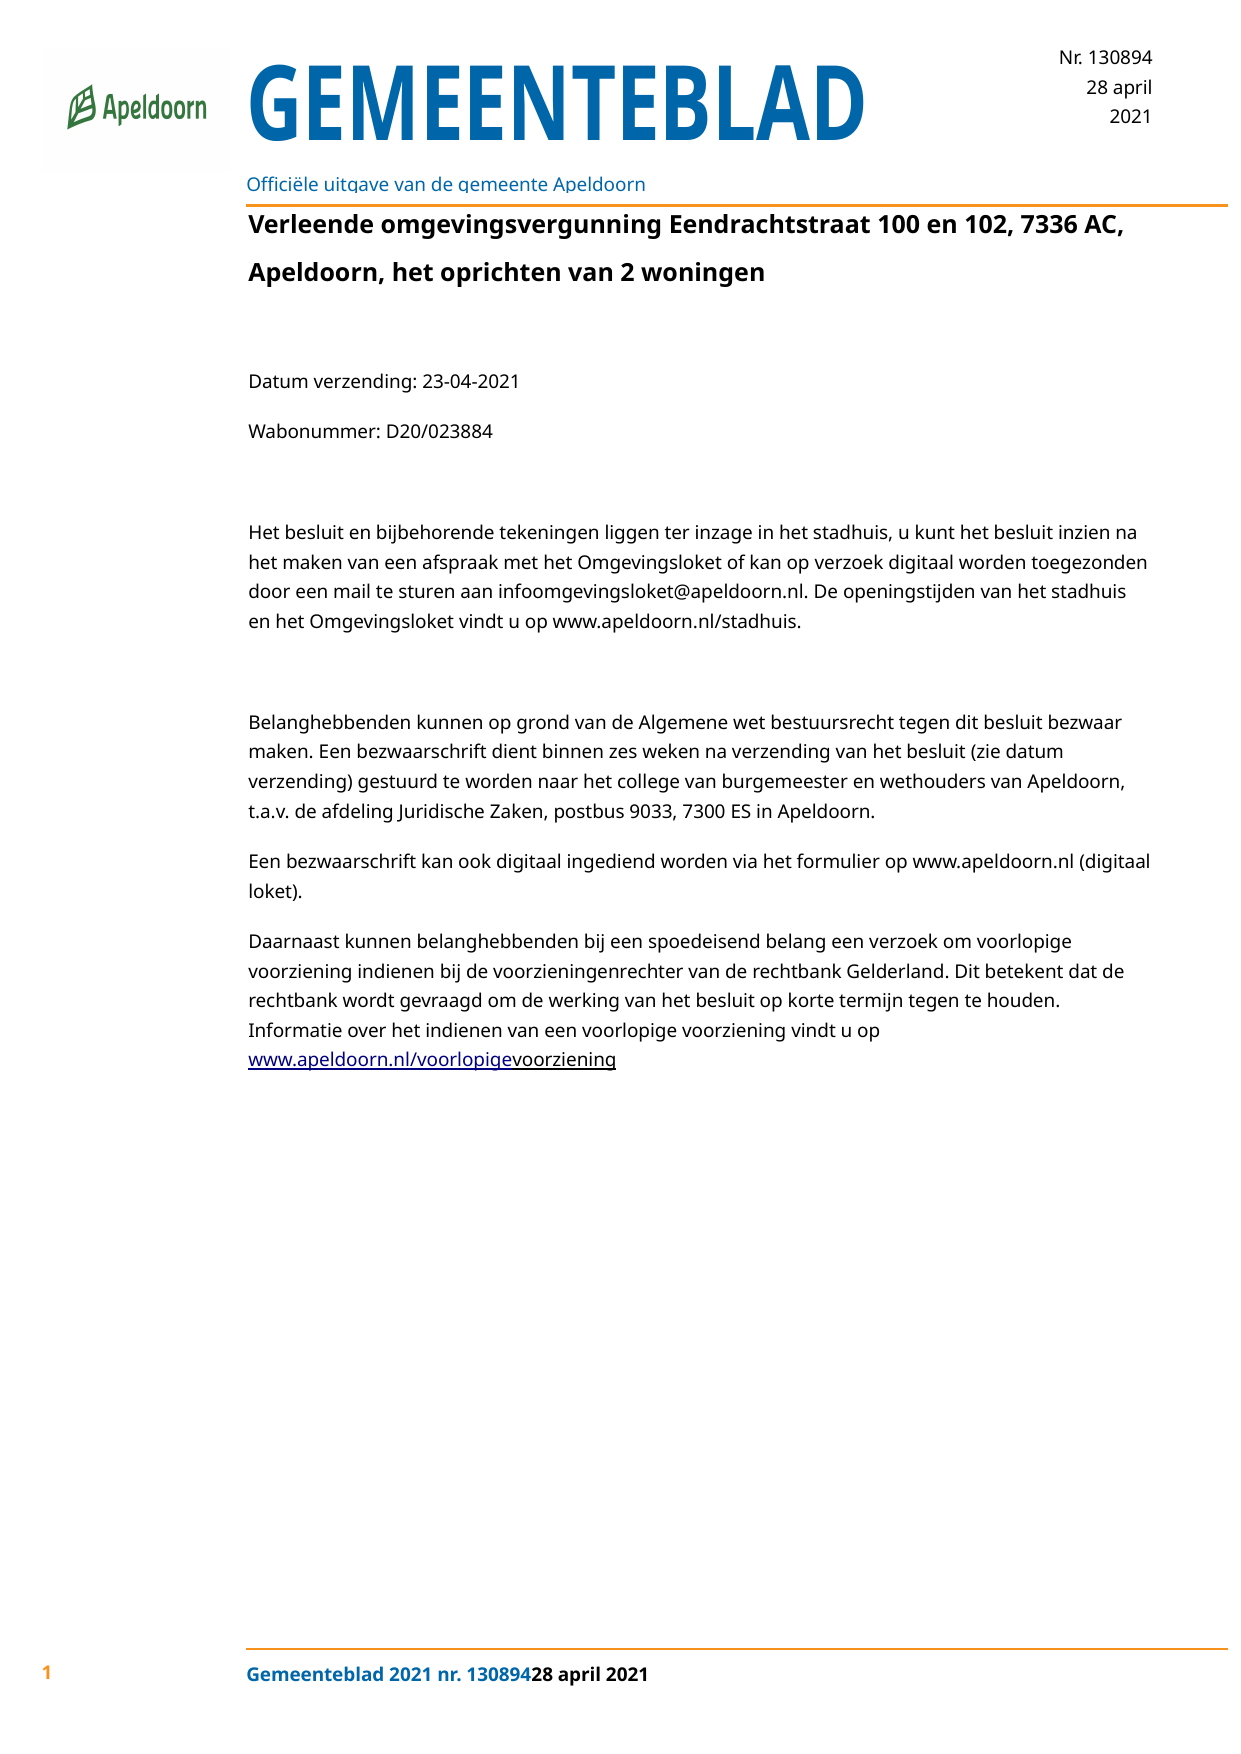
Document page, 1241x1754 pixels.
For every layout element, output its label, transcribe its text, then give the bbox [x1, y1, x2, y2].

picture [41, 47, 231, 172]
text Daarnaast kunnen belanghebbenden bij een spoedeisend belang een verzoek om voorlopige voorziening indienen bij de voorzieningenrechter van de rechtbank Gelderland. Dit betekent dat de rechtbank wordt gevraagd om de werking van het besluit op korte termijn tegen te houden. Informatie over het indienen van een voorlopige voorziening vindt u op www.apeldoorn.nl/voorlopigevoorziening [248, 928, 1152, 1072]
text Wabonummer: D20/023884 [248, 419, 1152, 444]
text Datum verzending: 23-04-2021 [248, 368, 1152, 394]
text Het besluit en bijbehorende tekeningen liggen ter inzage in het stadhuis, u kunt het besluit inzien na het maken van een afspraak met het Omgevingsloket of kan op verzoek digitaal worden toegezonden door een mail te sturen aan infoomgevingsloket@apeldoorn.nl. De openingstijden van het stadhuis en het Omgevingsloket vindt u op www.apeldoorn.nl/stadhuis. [248, 519, 1152, 634]
text Een bezwaarschrift kan ook digitaal ingediend worden via het formulier op www.apeldoorn.nl (digitaal loket). [248, 848, 1152, 904]
text Verleende omgevingsvergunning Eendrachtstraat 100 en 102, 7336 AC, Apeldoorn, het oprichten van 2 woningen [248, 207, 1152, 288]
text Belanghebbenden kunnen op grond van de Algemene wet bestuursrecht tegen dit besluit bezwaar maken. Een bezwaarschrift dient binnen zes weken na verzending van het besluit (zie datum verzending) gestuurd te worden naar het college van burgemeester en wethouders van Apeldoorn, t.a.v. de afdeling Juridische Zaken, postbus 9033, 7300 ES in Apeldoorn. [248, 709, 1152, 824]
